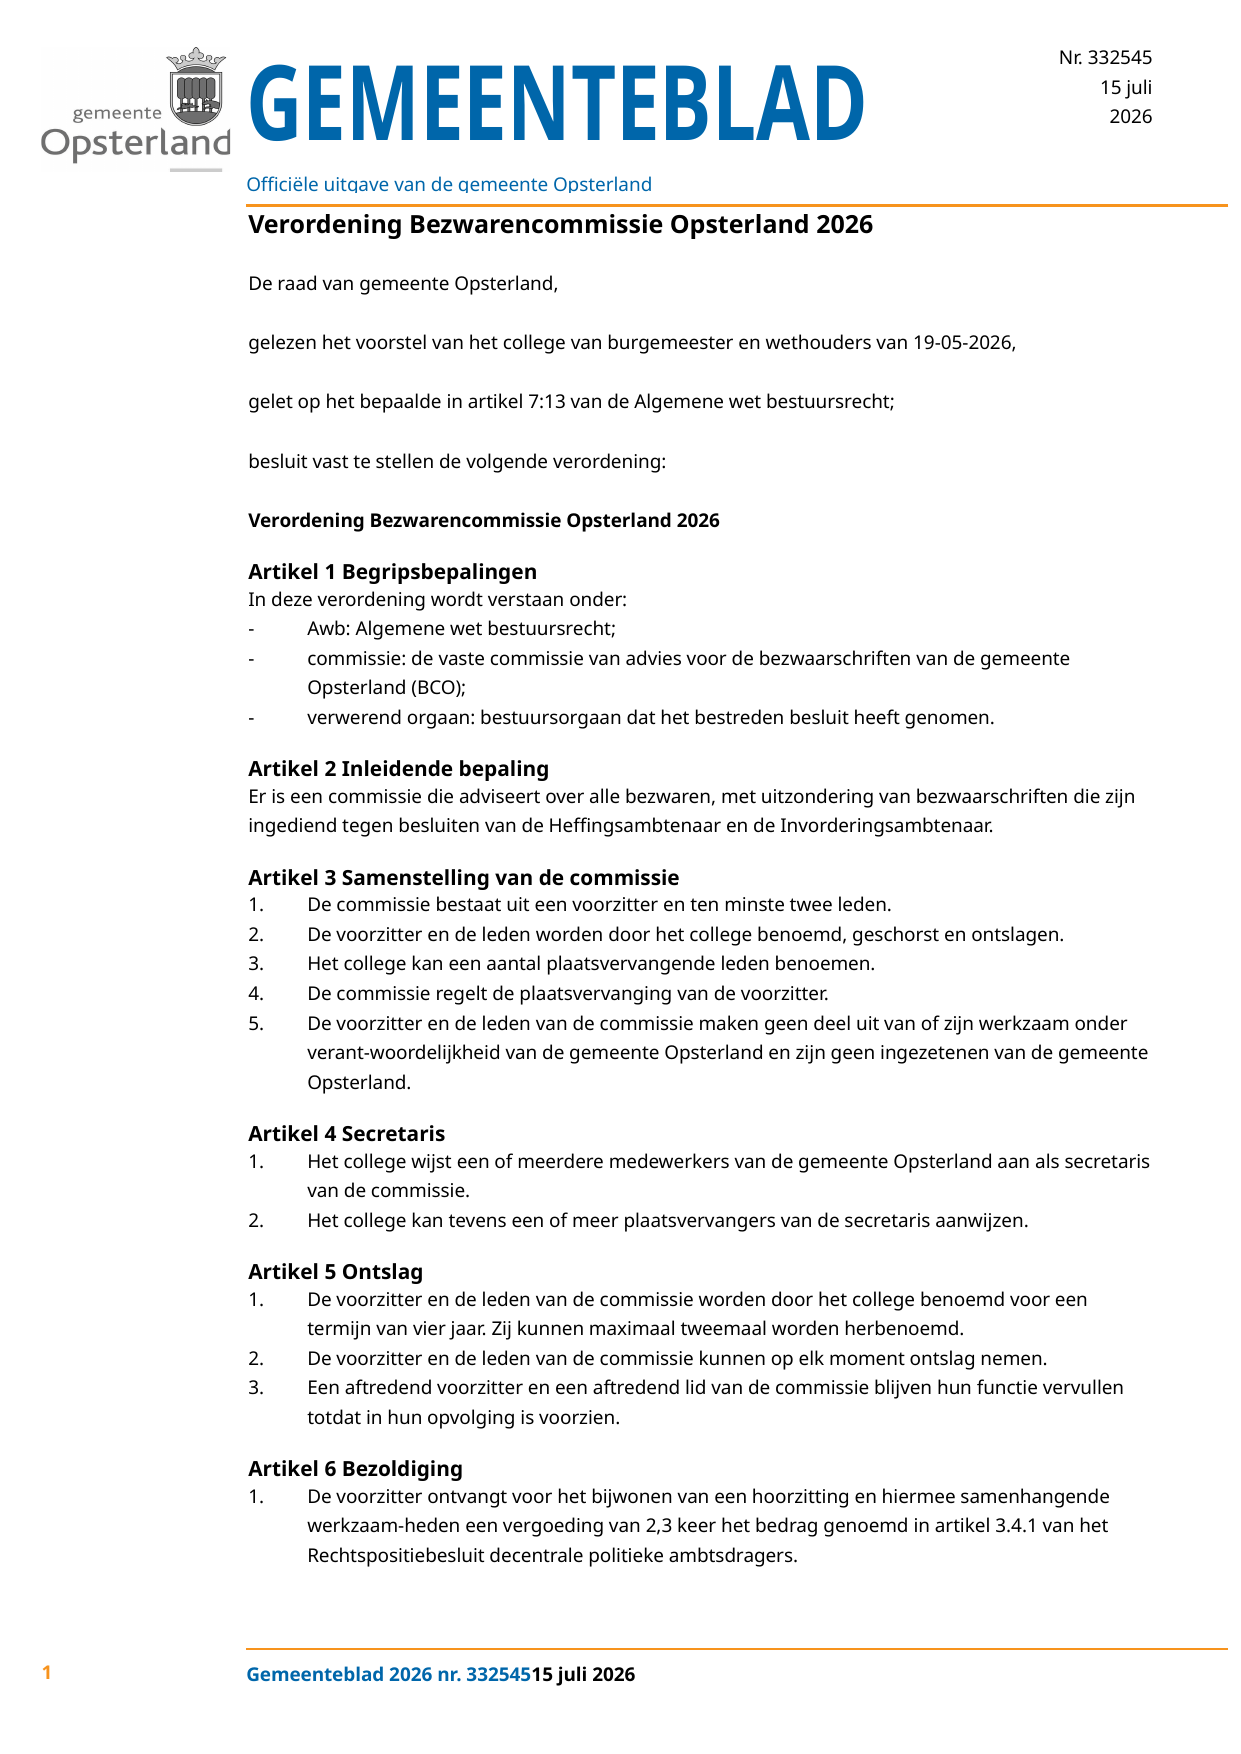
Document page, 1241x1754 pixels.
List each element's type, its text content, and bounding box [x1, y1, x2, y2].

text Artikel 6 Bezoldiging [248, 1454, 1152, 1483]
list De voorzitter en de leden worden door het college benoemd, geschorst en ontslagen. [248, 921, 1152, 947]
text Artikel 4 Secretaris [248, 1119, 1152, 1148]
list De commissie bestaat uit een voorzitter en ten minste twee leden. [248, 891, 1152, 917]
text besluit vast te stellen de volgende verordening: [248, 448, 1152, 473]
text De raad van gemeente Opsterland, [248, 270, 1152, 296]
list verwerend orgaan: bestuursorgaan dat het bestreden besluit heeft genomen. [248, 704, 1152, 730]
list Awb: Algemene wet bestuursrecht; [248, 615, 1152, 641]
list Het college kan een aantal plaatsvervangende leden benoemen. [248, 951, 1152, 976]
list commissie: de vaste commissie van advies voor de bezwaarschriften van de gemeente Opsterland (BCO); [248, 645, 1152, 700]
list De voorzitter en de leden van de commissie worden door het college benoemd voor een termijn van vier jaar. Zij kunnen maximaal tweemaal worden herbenoemd. [248, 1286, 1152, 1341]
text Er is een commissie die adviseert over alle bezwaren, met uitzondering van bezwaarschriften die zijn ingediend tegen besluiten van de Heffingsambtenaar en de Invorderingsambtenaar. [248, 783, 1152, 838]
list Een aftredend voorzitter en een aftredend lid van de commissie blijven hun functie vervullen totdat in hun opvolging is voorzien. [248, 1374, 1152, 1430]
text gelezen het voorstel van het college van burgemeester en wethouders van 19-05-2026, [248, 329, 1152, 355]
list De voorzitter en de leden van de commissie kunnen op elk moment ontslag nemen. [248, 1345, 1152, 1371]
text Artikel 2 Inleidende bepaling [248, 754, 1152, 783]
list De voorzitter ontvangt voor het bijwonen van een hoorzitting en hiermee samenhangende werkzaam-heden een vergoeding van 2,3 keer het bedrag genoemd in artikel 3.4.1 van het Rechtspositiebesluit decentrale politieke ambtsdragers. [248, 1483, 1152, 1568]
list De voorzitter en de leden van de commissie maken geen deel uit van of zijn werkzaam onder verant-woordelijkheid van de gemeente Opsterland en zijn geen ingezetenen van de gemeente Opsterland. [248, 1010, 1152, 1095]
list Het college kan tevens een of meer plaatsvervangers van de secretaris aanwijzen. [248, 1207, 1152, 1233]
picture [41, 47, 231, 172]
text Artikel 3 Samenstelling van de commissie [248, 863, 1152, 891]
list De commissie regelt de plaatsvervanging van de voorzitter. [248, 980, 1152, 1006]
text Artikel 1 Begripsbepalingen [248, 557, 1152, 586]
list Het college wijst een of meerdere medewerkers van de gemeente Opsterland aan als secretaris van de commissie. [248, 1148, 1152, 1203]
text Verordening Bezwarencommissie Opsterland 2026 [248, 207, 1152, 241]
text gelet op het bepaalde in artikel 7:13 van de Algemene wet bestuursrecht; [248, 389, 1152, 414]
text Verordening Bezwarencommissie Opsterland 2026 [248, 507, 1152, 533]
text In deze verordening wordt verstaan onder: [248, 586, 1152, 612]
text Artikel 5 Ontslag [248, 1257, 1152, 1286]
